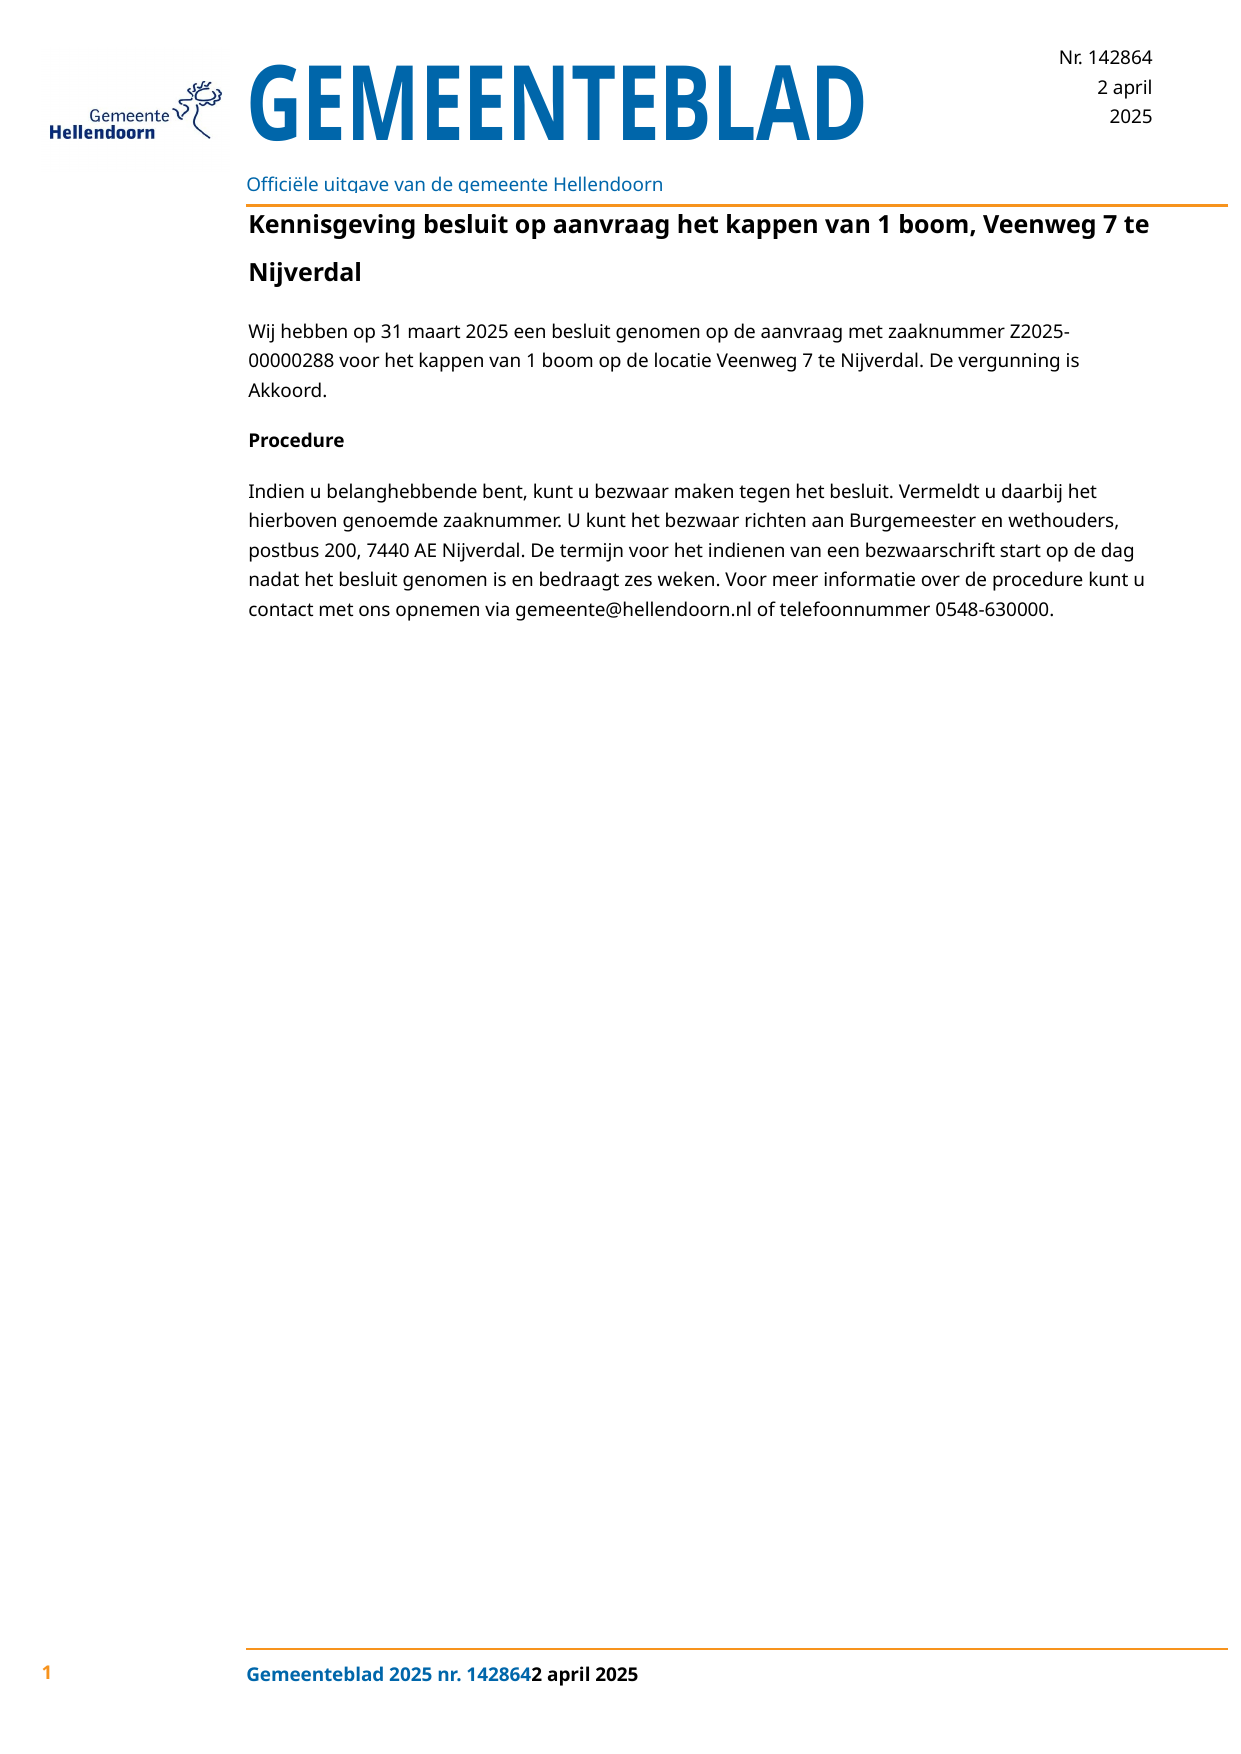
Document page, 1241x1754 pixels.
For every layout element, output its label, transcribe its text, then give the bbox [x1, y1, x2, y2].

text Wij hebben op 31 maart 2025 een besluit genomen op de aanvraag met zaaknummer Z2025-00000288 voor het kappen van 1 boom op de locatie Veenweg 7 te Nijverdal. De vergunning is Akkoord. [248, 318, 1152, 403]
text Kennisgeving besluit op aanvraag het kappen van 1 boom, Veenweg 7 te Nijverdal [248, 207, 1152, 288]
picture [41, 47, 231, 172]
text Procedure [248, 427, 1152, 453]
text Indien u belanghebbende bent, kunt u bezwaar maken tegen het besluit. Vermeldt u daarbij het hierboven genoemde zaaknummer. U kunt het bezwaar richten aan Burgemeester en wethouders, postbus 200, 7440 AE Nijverdal. De termijn voor het indienen van een bezwaarschrift start op de dag nadat het besluit genomen is en bedraagt zes weken. Voor meer informatie over de procedure kunt u contact met ons opnemen via gemeente@hellendoorn.nl of telefoonnummer 0548-630000. [248, 478, 1152, 622]
